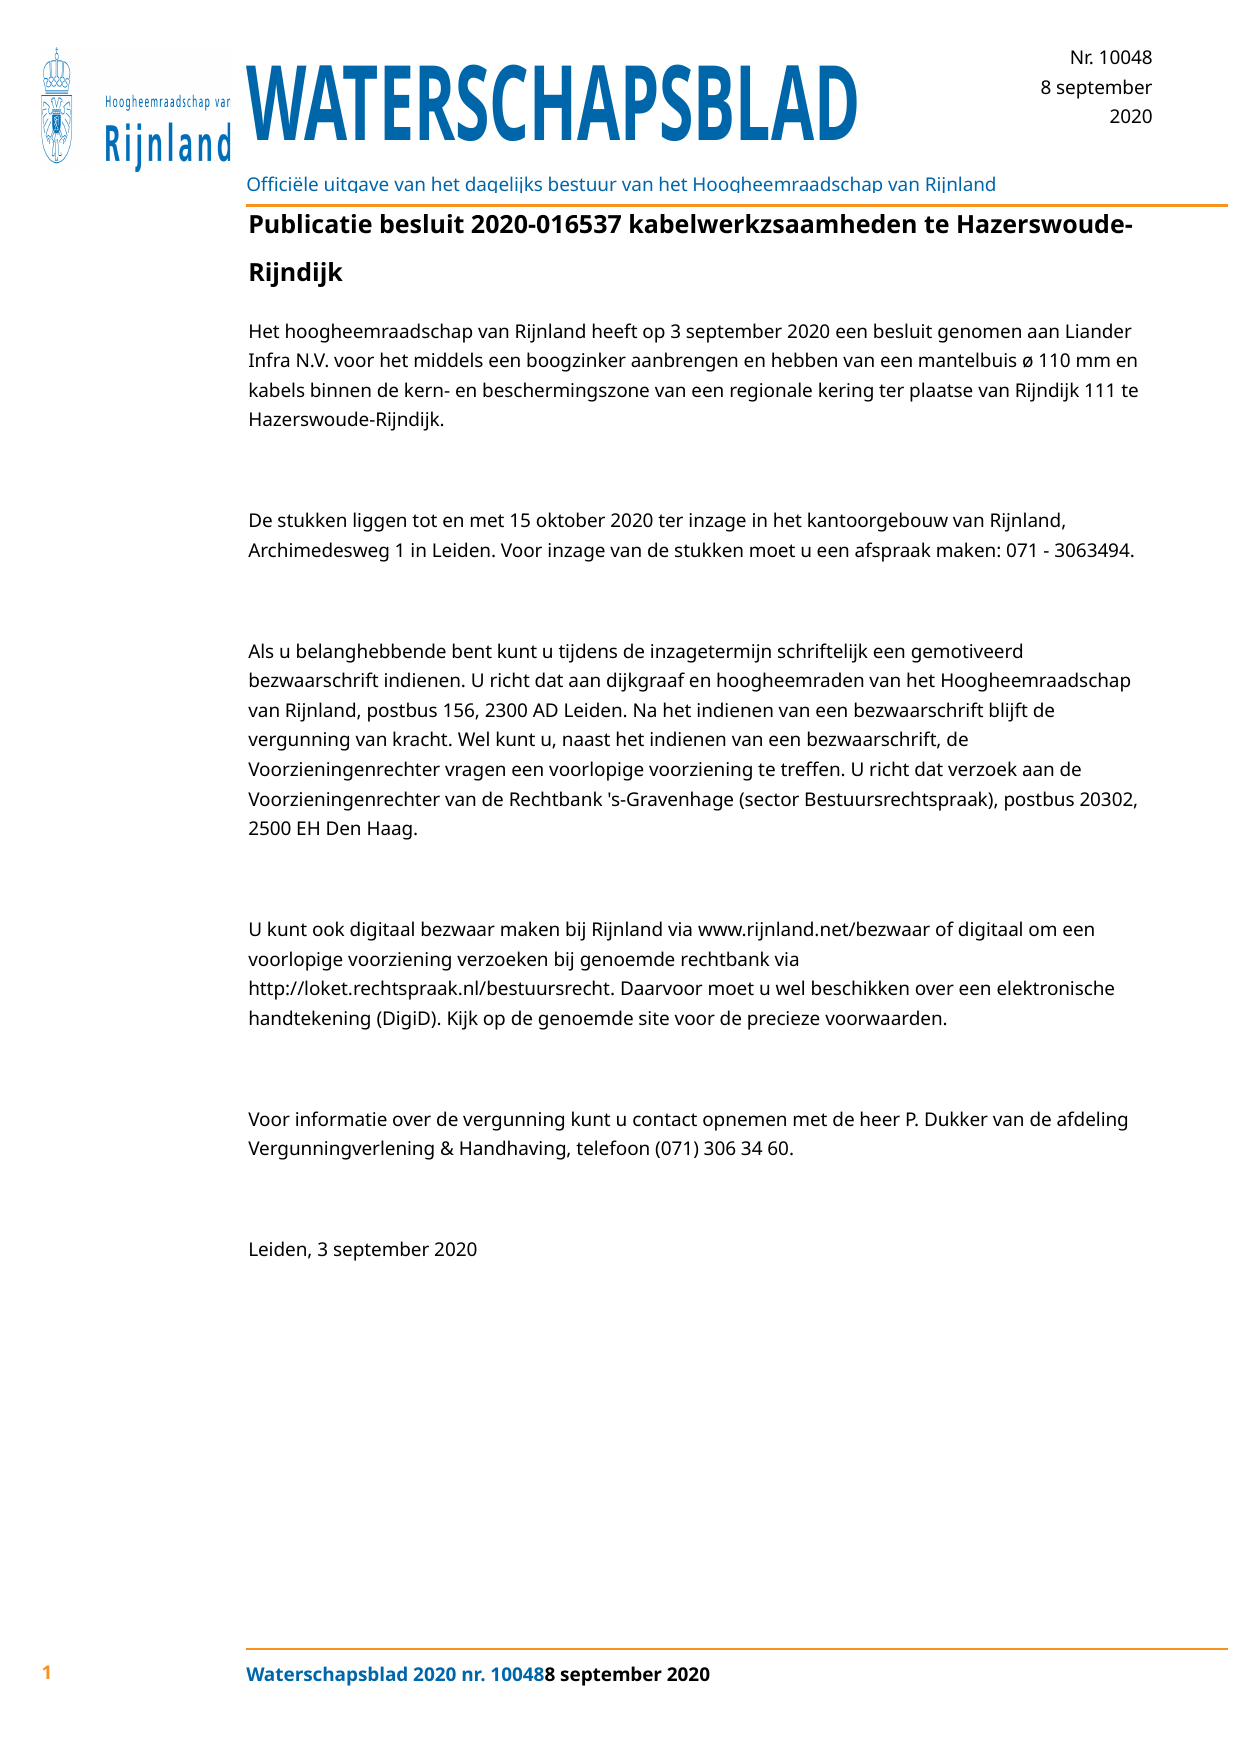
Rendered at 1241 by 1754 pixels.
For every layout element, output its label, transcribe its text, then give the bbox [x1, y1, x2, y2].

text Publicatie besluit 2020-016537 kabelwerkzsaamheden te Hazerswoude-Rijndijk [248, 207, 1152, 288]
text De stukken liggen tot en met 15 oktober 2020 ter inzage in het kantoorgebouw van Rijnland, Archimedesweg 1 in Leiden. Voor inzage van de stukken moet u een afspraak maken: 071 - 3063494. [248, 507, 1152, 563]
text U kunt ook digitaal bezwaar maken bij Rijnland via www.rijnland.net/bezwaar of digitaal om een voorlopige voorziening verzoeken bij genoemde rechtbank via http://loket.rechtspraak.nl/bestuursrecht. Daarvoor moet u wel beschikken over een elektronische handtekening (DigiD). Kijk op de genoemde site voor de precieze voorwaarden. [248, 916, 1152, 1031]
text Leiden, 3 september 2020 [248, 1236, 1152, 1262]
text Het hoogheemraadschap van Rijnland heeft op 3 september 2020 een besluit genomen aan Liander Infra N.V. voor het middels een boogzinker aanbrengen en hebben van een mantelbuis ø 110 mm en kabels binnen de kern- en beschermingszone van een regionale kering ter plaatse van Rijndijk 111 te Hazerswoude-Rijndijk. [248, 318, 1152, 432]
text Als u belanghebbende bent kunt u tijdens de inzagetermijn schriftelijk een gemotiveerd bezwaarschrift indienen. U richt dat aan dijkgraaf en hoogheemraden van het Hoogheemraadschap van Rijnland, postbus 156, 2300 AD Leiden. Na het indienen van een bezwaarschrift blijft de vergunning van kracht. Wel kunt u, naast het indienen van een bezwaarschrift, de Voorzieningenrechter vragen een voorlopige voorziening te treffen. U richt dat verzoek aan de Voorzieningenrechter van de Rechtbank 's-Gravenhage (sector Bestuursrechtspraak), postbus 20302, 2500 EH Den Haag. [248, 638, 1152, 841]
text Voor informatie over de vergunning kunt u contact opnemen met de heer P. Dukker van de afdeling Vergunningverlening & Handhaving, telefoon (071) 306 34 60. [248, 1106, 1152, 1161]
picture [41, 47, 231, 172]
